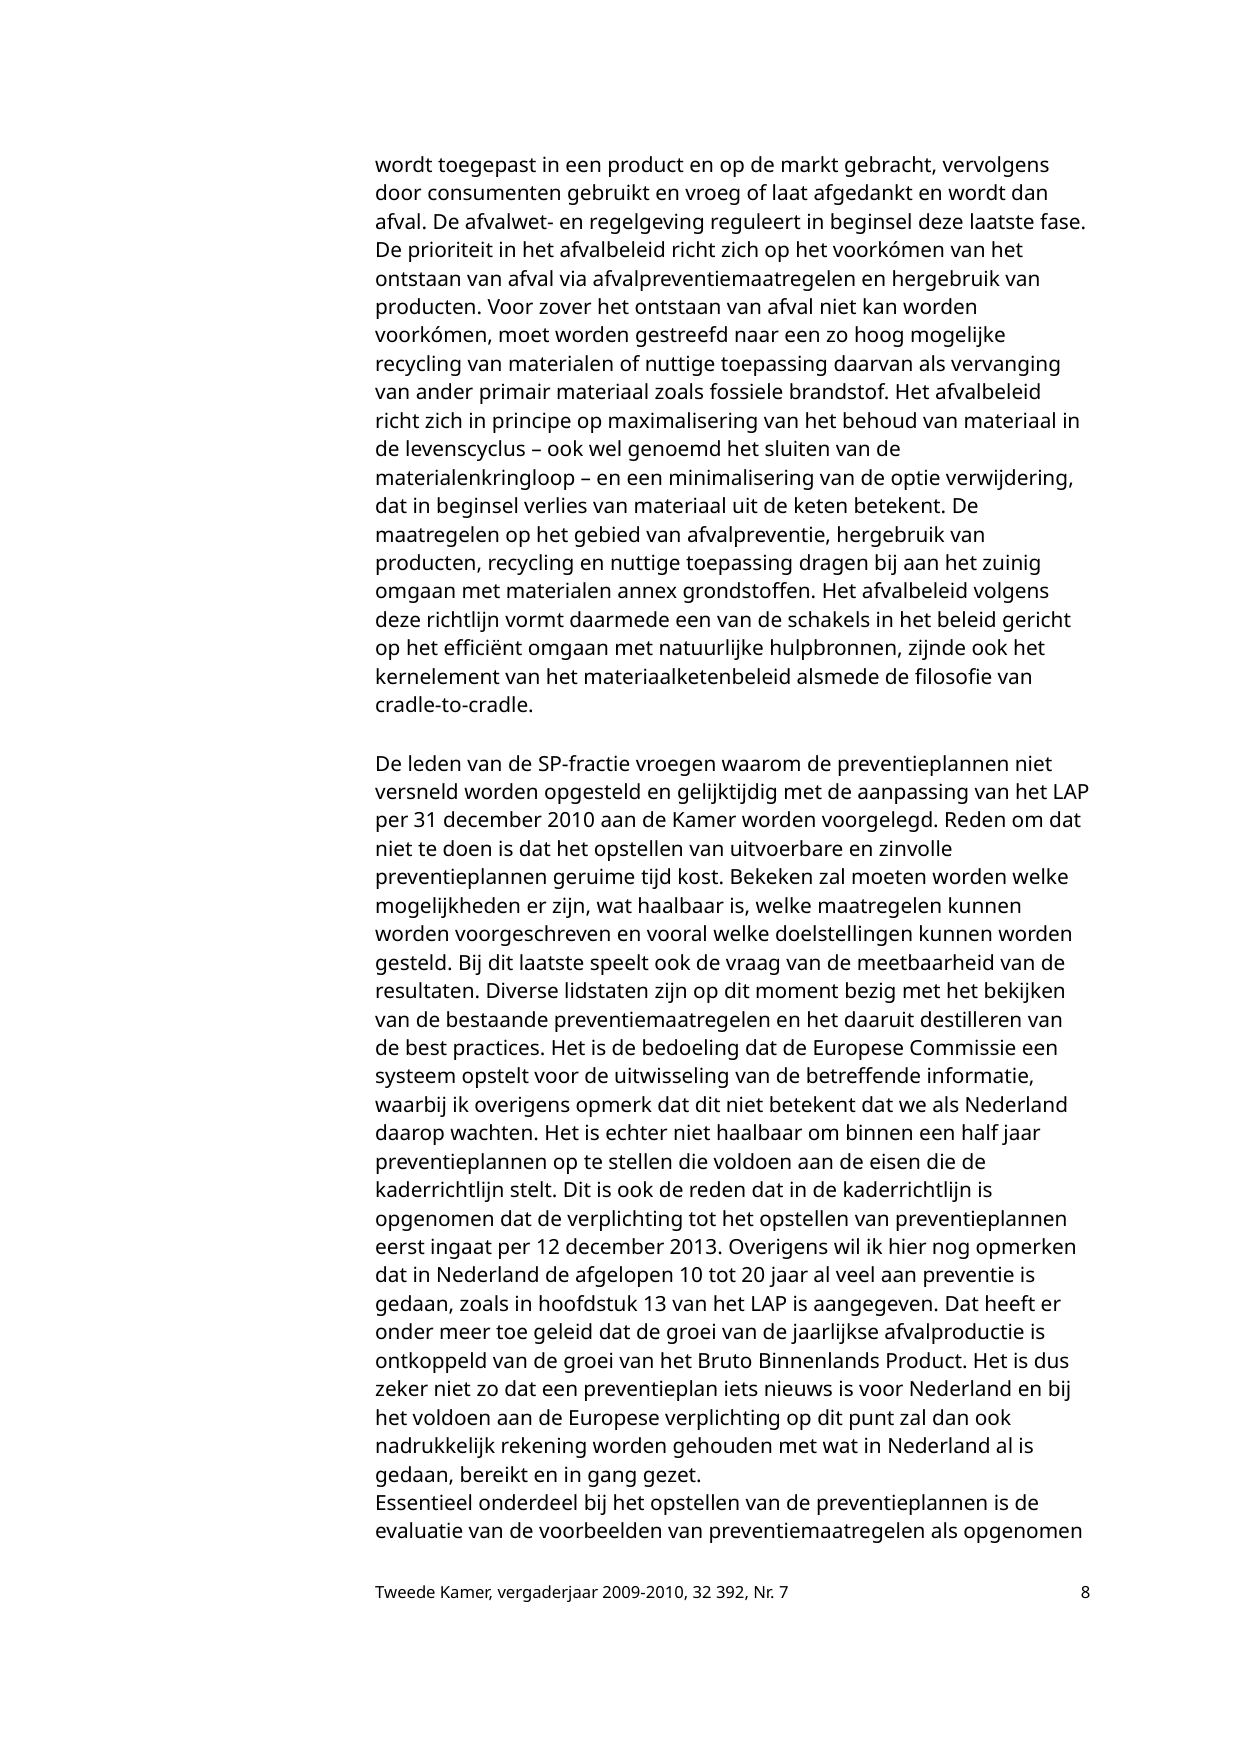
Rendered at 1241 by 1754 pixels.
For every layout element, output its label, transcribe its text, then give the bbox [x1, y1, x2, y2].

text wordt toegepast in een product en op de markt gebracht, vervolgens door consumenten gebruikt en vroeg of laat afgedankt en wordt dan afval. De afvalwet- en regelgeving reguleert in beginsel deze laatste fase. De prioriteit in het afvalbeleid richt zich op het voorkómen van het ontstaan van afval via afvalpreventiemaatregelen en hergebruik van producten. Voor zover het ontstaan van afval niet kan worden voorkómen, moet worden gestreefd naar een zo hoog mogelijke recycling van materialen of nuttige toepassing daarvan als vervanging van ander primair materiaal zoals fossiele brandstof. Het afvalbeleid richt zich in principe op maximalisering van het behoud van materiaal in de levenscyclus – ook wel genoemd het sluiten van de materialenkringloop – en een minimalisering van de optie verwijdering, dat in beginsel verlies van materiaal uit de keten betekent. De maatregelen op het gebied van afvalpreventie, hergebruik van producten, recycling en nuttige toepassing dragen bij aan het zuinig omgaan met materialen annex grondstoffen. Het afvalbeleid volgens deze richtlijn vormt daarmede een van de schakels in het beleid gericht op het efficiënt omgaan met natuurlijke hulpbronnen, zijnde ook het kernelement van het materiaalketenbeleid alsmede de filosofie van cradle-to-cradle. [375, 150, 1090, 719]
text De leden van de SP-fractie vroegen waarom de preventieplannen niet versneld worden opgesteld en gelijktijdig met de aanpassing van het LAP per 31 december 2010 aan de Kamer worden voorgelegd. Reden om dat niet te doen is dat het opstellen van uitvoerbare en zinvolle preventieplannen geruime tijd kost. Bekeken zal moeten worden welke mogelijkheden er zijn, wat haalbaar is, welke maatregelen kunnen worden voorgeschreven en vooral welke doelstellingen kunnen worden gesteld. Bij dit laatste speelt ook de vraag van de meetbaarheid van de resultaten. Diverse lidstaten zijn op dit moment bezig met het bekijken van de bestaande preventiemaatregelen en het daaruit destilleren van de best practices. Het is de bedoeling dat de Europese Commissie een systeem opstelt voor de uitwisseling van de betreffende informatie, waarbij ik overigens opmerk dat dit niet betekent dat we als Nederland daarop wachten. Het is echter niet haalbaar om binnen een half jaar preventieplannen op te stellen die voldoen aan de eisen die de kaderrichtlijn stelt. Dit is ook de reden dat in de kaderrichtlijn is opgenomen dat de verplichting tot het opstellen van preventieplannen eerst ingaat per 12 december 2013. Overigens wil ik hier nog opmerken dat in Nederland de afgelopen 10 tot 20 jaar al veel aan preventie is gedaan, zoals in hoofdstuk 13 van het LAP is aangegeven. Dat heeft er onder meer toe geleid dat de groei van de jaarlijkse afvalproductie is ontkoppeld van de groei van het Bruto Binnenlands Product. Het is dus zeker niet zo dat een preventieplan iets nieuws is voor Nederland en bij het voldoen aan de Europese verplichting op dit punt zal dan ook nadrukkelijk rekening worden gehouden met wat in Nederland al is gedaan, bereikt en in gang gezet. [375, 749, 1090, 1488]
text Essentieel onderdeel bij het opstellen van de preventieplannen is de evaluatie van de voorbeelden van preventiemaatregelen als opgenomen [375, 1488, 1090, 1545]
